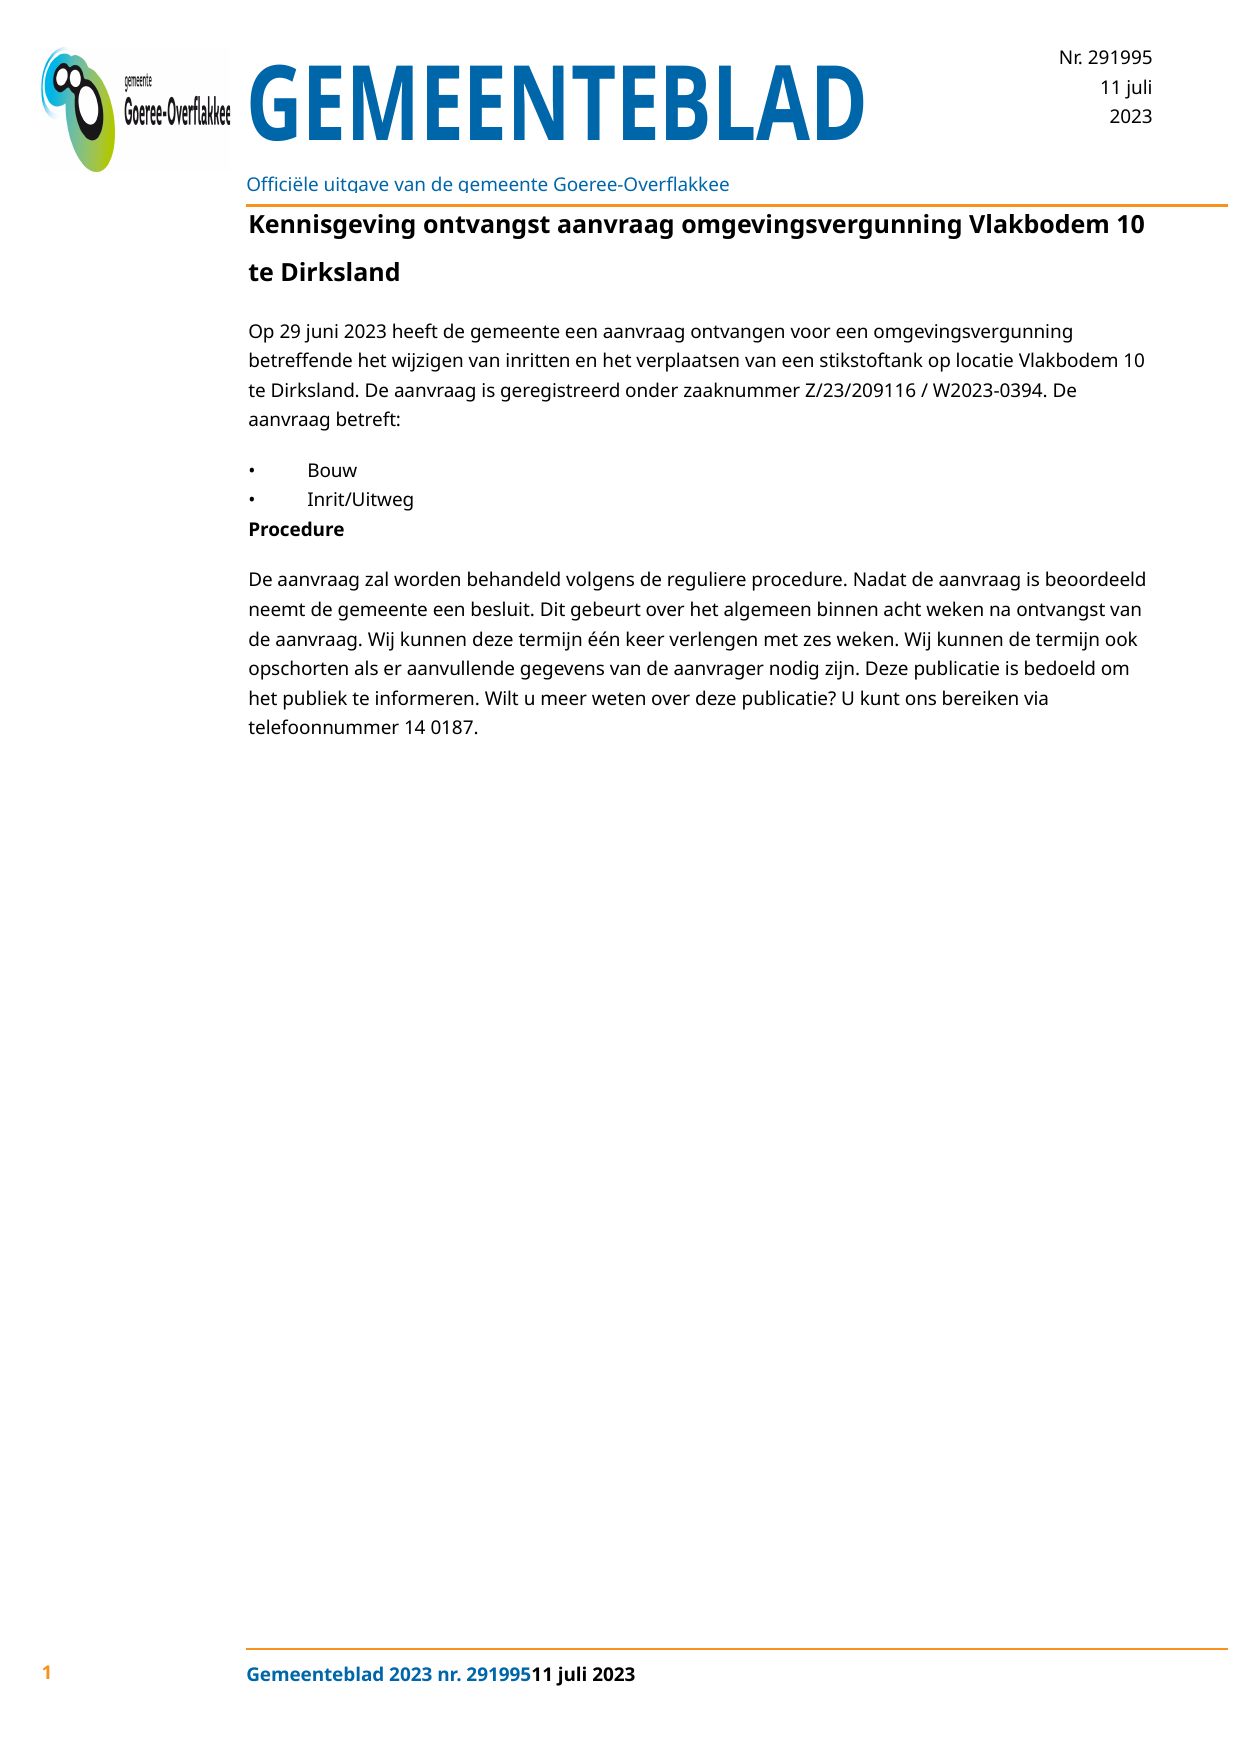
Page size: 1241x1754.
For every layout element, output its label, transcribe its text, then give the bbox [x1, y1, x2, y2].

picture [41, 47, 231, 172]
text Op 29 juni 2023 heeft de gemeente een aanvraag ontvangen voor een omgevingsvergunning betreffende het wijzigen van inritten en het verplaatsen van een stikstoftank op locatie Vlakbodem 10 te Dirksland. De aanvraag is geregistreerd onder zaaknummer Z/23/209116 / W2023-0394. De aanvraag betreft: [248, 318, 1152, 432]
text Kennisgeving ontvangst aanvraag omgevingsvergunning Vlakbodem 10 te Dirksland [248, 207, 1152, 288]
text De aanvraag zal worden behandeld volgens de reguliere procedure. Nadat de aanvraag is beoordeeld neemt de gemeente een besluit. Dit gebeurt over het algemeen binnen acht weken na ontvangst van de aanvraag. Wij kunnen deze termijn één keer verlengen met zes weken. Wij kunnen de termijn ook opschorten als er aanvullende gegevens van de aanvrager nodig zijn. Deze publicatie is bedoeld om het publiek te informeren. Wilt u meer weten over deze publicatie? U kunt ons bereiken via telefoonnummer 14 0187. [248, 567, 1152, 740]
text Procedure [248, 516, 1152, 542]
list Bouw [248, 457, 1152, 483]
list Inrit/Uitweg [248, 487, 1152, 512]
